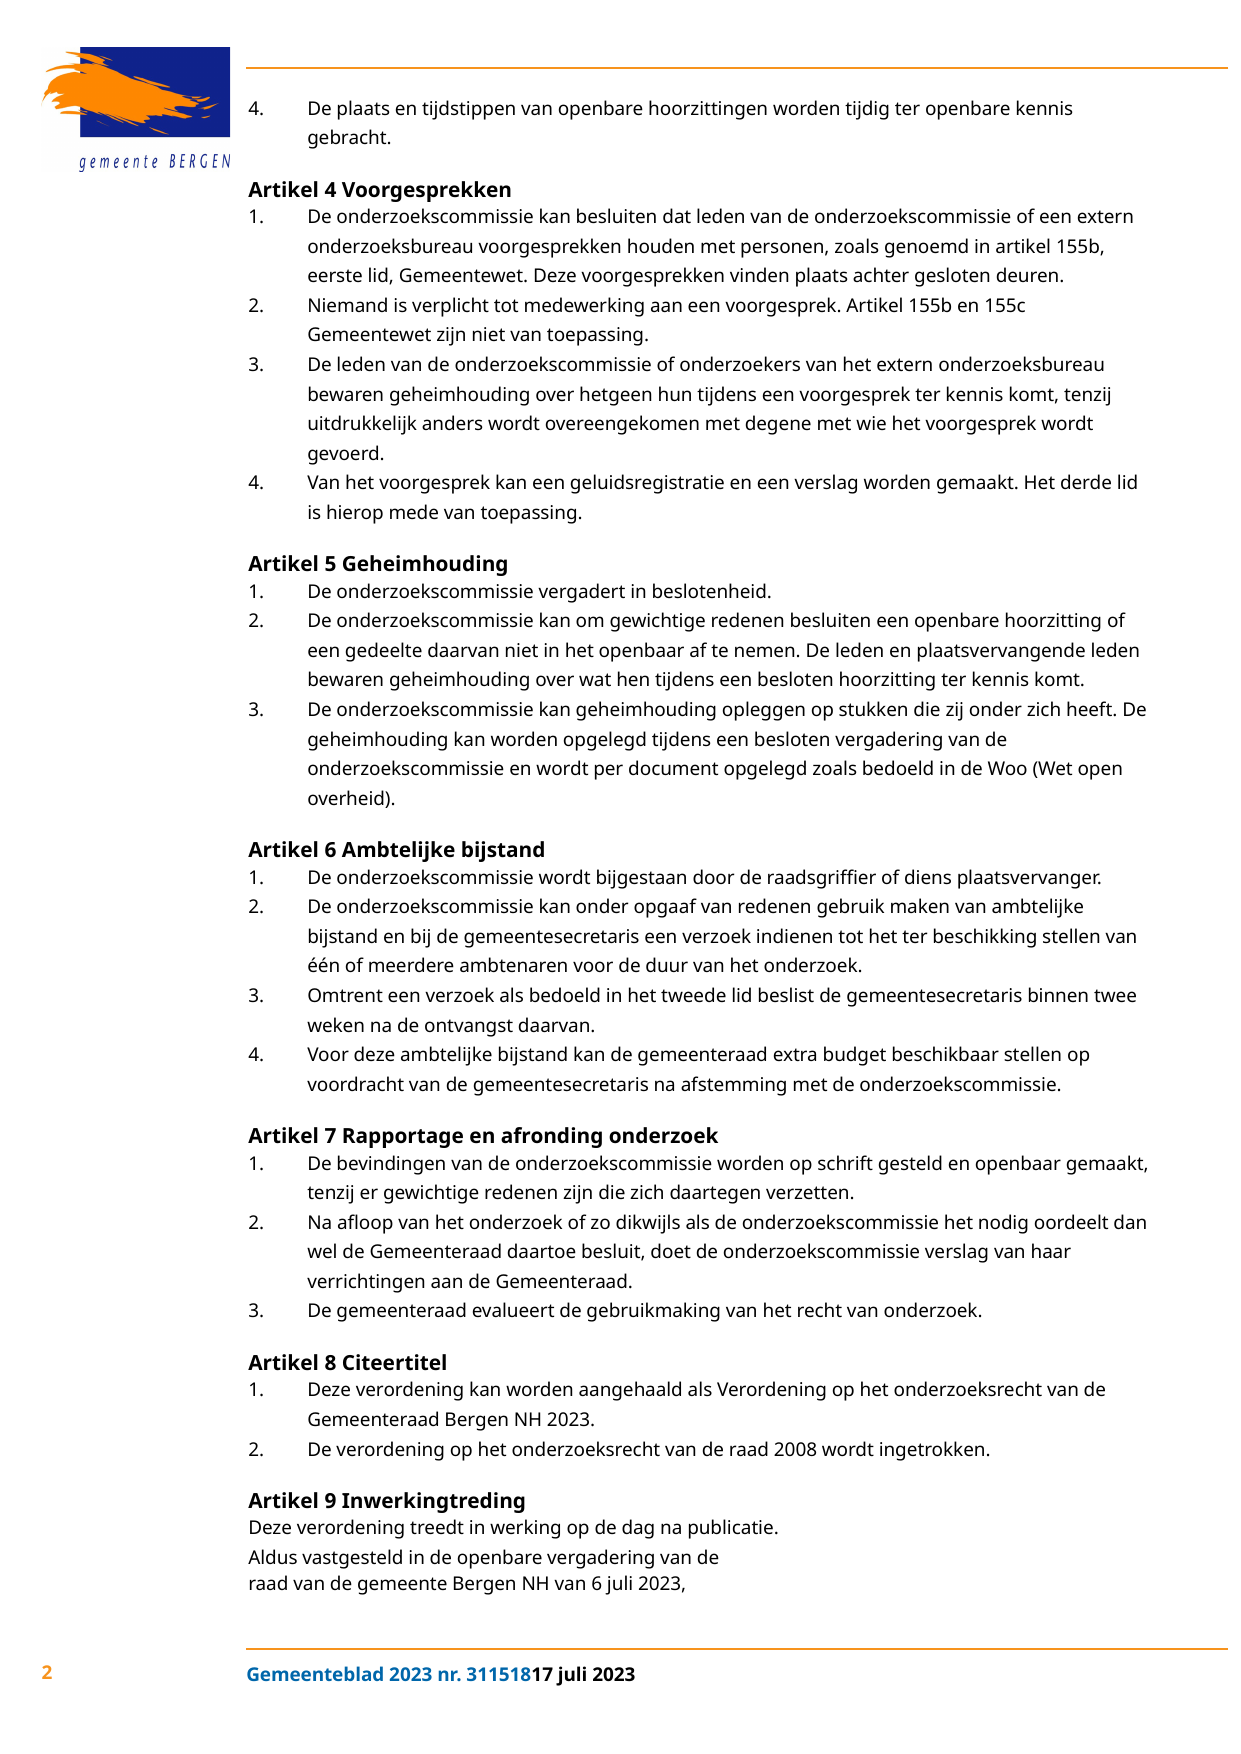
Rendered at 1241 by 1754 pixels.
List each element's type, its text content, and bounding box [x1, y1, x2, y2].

list De gemeenteraad evalueert de gebruikmaking van het recht van onderzoek. [248, 1298, 1152, 1323]
text Artikel 4 Voorgesprekken [248, 175, 1152, 203]
text raad van de gemeente Bergen NH van 6 juli 2023, [248, 1570, 1152, 1596]
list De onderzoekscommissie kan om gewichtige redenen besluiten een openbare hoorzitting of een gedeelte daarvan niet in het openbaar af te nemen. De leden en plaatsvervangende leden bewaren geheimhouding over wat hen tijdens een besloten hoorzitting ter kennis komt. [248, 607, 1152, 692]
list De plaats en tijdstippen van openbare hoorzittingen worden tijdig ter openbare kennis gebracht. [248, 95, 1152, 150]
list Voor deze ambtelijke bijstand kan de gemeenteraad extra budget beschikbaar stellen op voordracht van de gemeentesecretaris na afstemming met de onderzoekscommissie. [248, 1041, 1152, 1097]
list De onderzoekscommissie kan besluiten dat leden van de onderzoekscommissie of een extern onderzoeksbureau voorgesprekken houden met personen, zoals genoemd in artikel 155b, eerste lid, Gemeentewet. Deze voorgesprekken vinden plaats achter gesloten deuren. [248, 203, 1152, 288]
text Artikel 5 Geheimhouding [248, 549, 1152, 578]
text Artikel 8 Citeertitel [248, 1348, 1152, 1377]
list Omtrent een verzoek als bedoeld in het tweede lid beslist de gemeentesecretaris binnen twee weken na de ontvangst daarvan. [248, 982, 1152, 1037]
list De leden van de onderzoekscommissie of onderzoekers van het extern onderzoeksbureau bewaren geheimhouding over hetgeen hun tijdens een voorgesprek ter kennis komt, tenzij uitdrukkelijk anders wordt overeengekomen met degene met wie het voorgesprek wordt gevoerd. [248, 351, 1152, 466]
text Artikel 6 Ambtelijke bijstand [248, 835, 1152, 864]
list Deze verordening kan worden aangehaald als Verordening op het onderzoeksrecht van de Gemeenteraad Bergen NH 2023. [248, 1377, 1152, 1432]
list De bevindingen van de onderzoekscommissie worden op schrift gesteld en openbaar gemaakt, tenzij er gewichtige redenen zijn die zich daartegen verzetten. [248, 1150, 1152, 1205]
text Artikel 7 Rapportage en afronding onderzoek [248, 1121, 1152, 1150]
list Na afloop van het onderzoek of zo dikwijls als de onderzoekscommissie het nodig oordeelt dan wel de Gemeenteraad daartoe besluit, doet de onderzoekscommissie verslag van haar verrichtingen aan de Gemeenteraad. [248, 1209, 1152, 1294]
list De onderzoekscommissie kan geheimhouding opleggen op stukken die zij onder zich heeft. De geheimhouding kan worden opgelegd tijdens een besloten vergadering van de onderzoekscommissie en wordt per document opgelegd zoals bedoeld in de Woo (Wet open overheid). [248, 696, 1152, 811]
text Aldus vastgesteld in de openbare vergadering van de [248, 1544, 1152, 1570]
picture [41, 47, 231, 172]
text Deze verordening treedt in werking op de dag na publicatie. [248, 1514, 1152, 1540]
list De onderzoekscommissie kan onder opgaaf van redenen gebruik maken van ambtelijke bijstand en bij de gemeentesecretaris een verzoek indienen tot het ter beschikking stellen van één of meerdere ambtenaren voor de duur van het onderzoek. [248, 893, 1152, 978]
list De verordening op het onderzoeksrecht van de raad 2008 wordt ingetrokken. [248, 1436, 1152, 1461]
list Niemand is verplicht tot medewerking aan een voorgesprek. Artikel 155b en 155c Gemeentewet zijn niet van toepassing. [248, 292, 1152, 347]
text Artikel 9 Inwerkingtreding [248, 1486, 1152, 1514]
list Van het voorgesprek kan een geluidsregistratie en een verslag worden gemaakt. Het derde lid is hierop mede van toepassing. [248, 469, 1152, 525]
list De onderzoekscommissie vergadert in beslotenheid. [248, 578, 1152, 604]
list De onderzoekscommissie wordt bijgestaan door de raadsgriffier of diens plaatsvervanger. [248, 864, 1152, 889]
